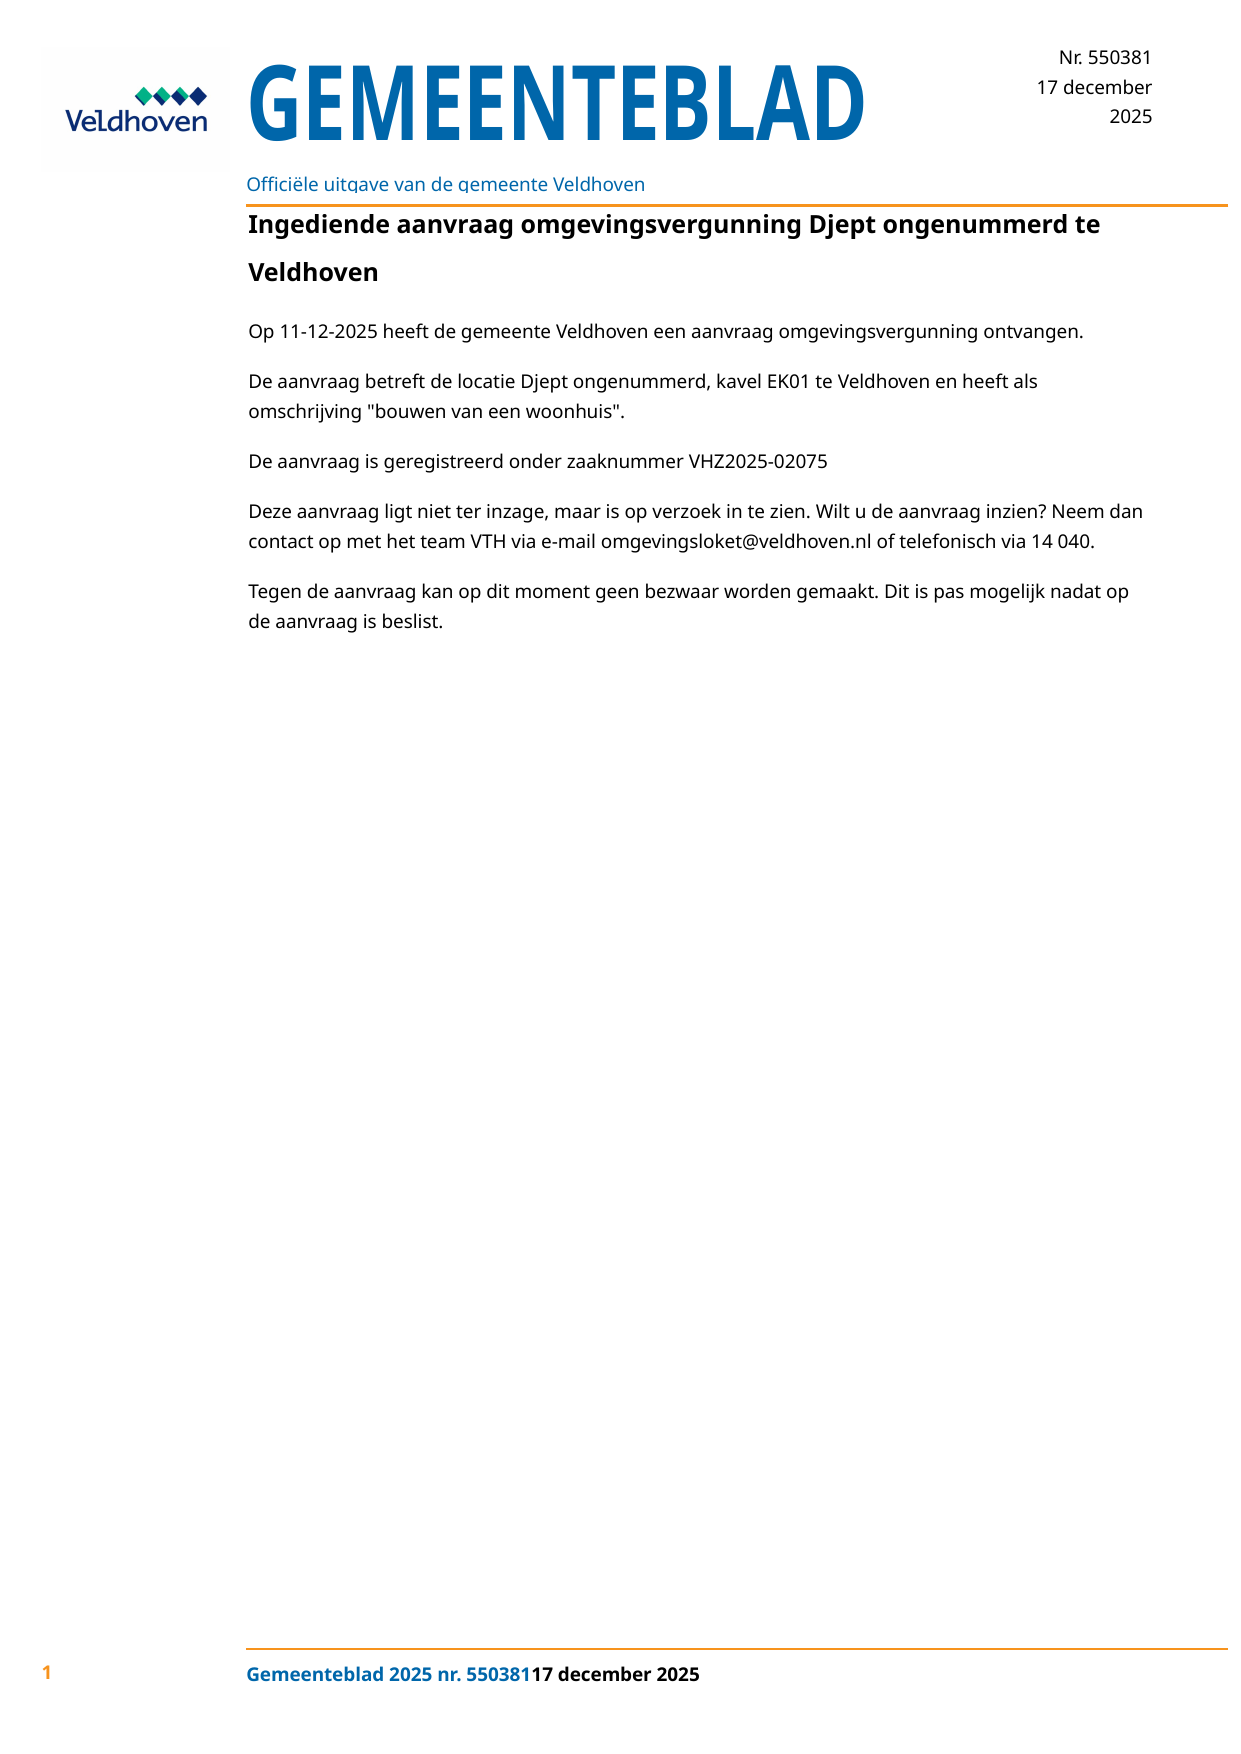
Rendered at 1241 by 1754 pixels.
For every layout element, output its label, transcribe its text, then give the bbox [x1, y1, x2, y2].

text De aanvraag is geregistreerd onder zaaknummer VHZ2025-02075 [248, 448, 1152, 474]
text Deze aanvraag ligt niet ter inzage, maar is op verzoek in te zien. Wilt u de aanvraag inzien? Neem dan contact op met het team VTH via e-mail omgevingsloket@veldhoven.nl of telefonisch via 14 040. [248, 499, 1152, 554]
picture [41, 47, 231, 172]
text Tegen de aanvraag kan op dit moment geen bezwaar worden gemaakt. Dit is pas mogelijk nadat op de aanvraag is beslist. [248, 579, 1152, 634]
text Ingediende aanvraag omgevingsvergunning Djept ongenummerd te Veldhoven [248, 207, 1152, 288]
text De aanvraag betreft de locatie Djept ongenummerd, kavel EK01 te Veldhoven en heeft als omschrijving "bouwen van een woonhuis". [248, 368, 1152, 424]
text Op 11-12-2025 heeft de gemeente Veldhoven een aanvraag omgevingsvergunning ontvangen. [248, 318, 1152, 344]
